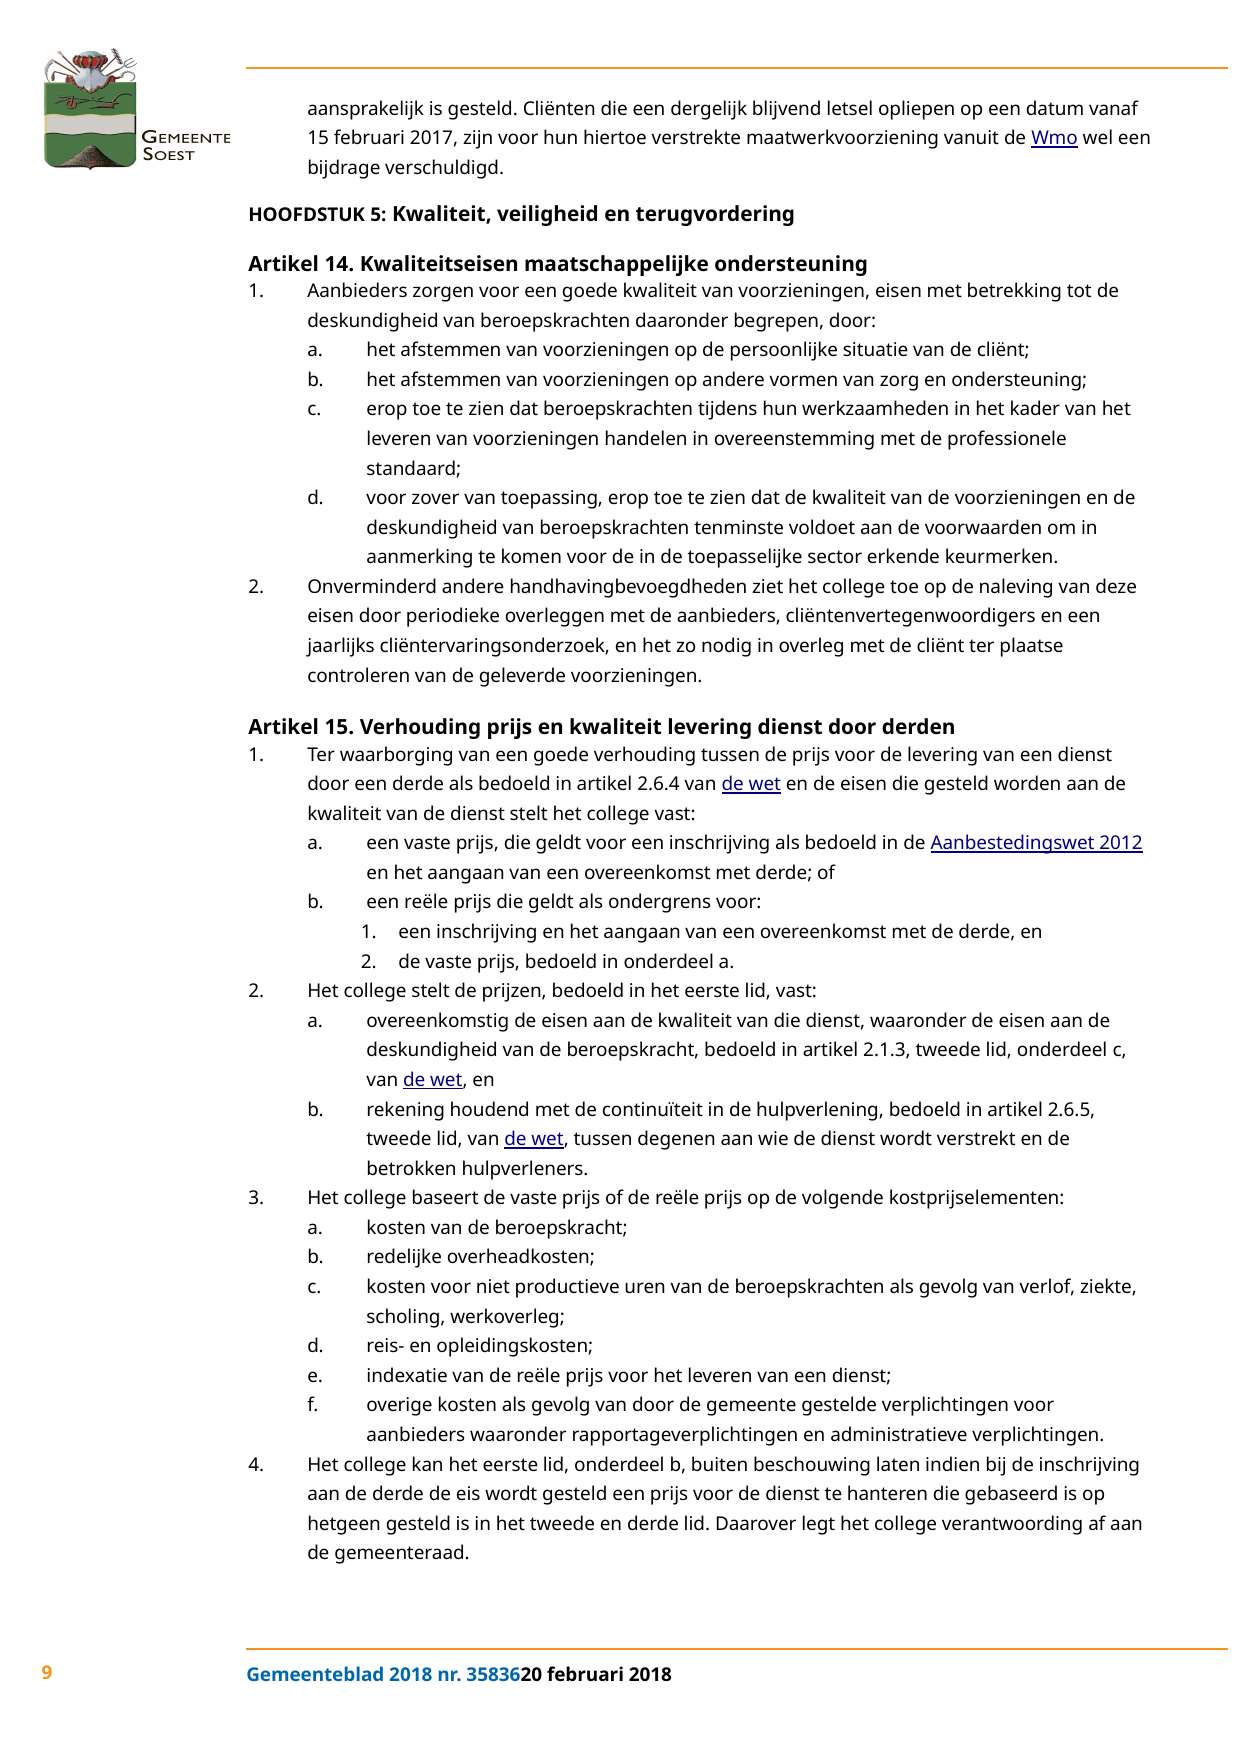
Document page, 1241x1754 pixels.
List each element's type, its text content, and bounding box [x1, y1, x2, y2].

list erop toe te zien dat beroepskrachten tijdens hun werkzaamheden in het kader van het leveren van voorzieningen handelen in overeenstemming met de professionele standaard; [307, 396, 1152, 481]
list voor zover van toepassing, erop toe te zien dat de kwaliteit van de voorzieningen en de deskundigheid van beroepskrachten tenminste voldoet aan de voorwaarden om in aanmerking te komen voor de in de toepasselijke sector erkende keurmerken. [307, 484, 1152, 569]
list reis- en opleidingskosten; [307, 1332, 1152, 1358]
list redelijke overheadkosten; [307, 1244, 1152, 1269]
list het afstemmen van voorzieningen op de persoonlijke situatie van de cliënt; [307, 336, 1152, 362]
list Het college stelt de prijzen, bedoeld in het eerste lid, vast: [248, 977, 1152, 1003]
picture [41, 47, 231, 172]
list een inschrijving en het aangaan van een overeenkomst met de derde, en [361, 918, 1152, 944]
list rekening houdend met de continuïteit in de hulpverlening, bedoeld in artikel 2.6.5, tweede lid, van de wet, tussen degenen aan wie de dienst wordt verstrekt en de betrokken hulpverleners. [307, 1096, 1152, 1181]
list kosten van de beroepskracht; [307, 1214, 1152, 1240]
list kosten voor niet productieve uren van de beroepskrachten als gevolg van verlof, ziekte, scholing, werkoverleg; [307, 1273, 1152, 1328]
list een vaste prijs, die geldt voor een inschrijving als bedoeld in de Aanbestedingswet 2012 en het aangaan van een overeenkomst met derde; of [307, 829, 1152, 885]
list indexatie van de reële prijs voor het leveren van een dienst; [307, 1362, 1152, 1388]
list Aanbieders zorgen voor een goede kwaliteit van voorzieningen, eisen met betrekking tot de deskundigheid van beroepskrachten daaronder begrepen, door: [248, 277, 1152, 333]
text HOOFDSTUK 5: Kwaliteit, veiligheid en terugvordering [248, 199, 1152, 228]
text Artikel 15. Verhouding prijs en kwaliteit levering dienst door derden [248, 712, 1152, 741]
list overige kosten als gevolg van door de gemeente gestelde verplichtingen voor aanbieders waaronder rapportageverplichtingen en administratieve verplichtingen. [307, 1392, 1152, 1447]
list de vaste prijs, bedoeld in onderdeel a. [361, 948, 1152, 973]
list aansprakelijk is gesteld. Cliënten die een dergelijk blijvend letsel opliepen op een datum vanaf 15 februari 2017, zijn voor hun hiertoe verstrekte maatwerkvoorziening vanuit de Wmo wel een bijdrage verschuldigd. [248, 95, 1152, 180]
list Het college baseert de vaste prijs of de reële prijs op de volgende kostprijselementen: [248, 1184, 1152, 1210]
list Ter waarborging van een goede verhouding tussen de prijs voor de levering van een dienst door een derde als bedoeld in artikel 2.6.4 van de wet en de eisen die gesteld worden aan de kwaliteit van de dienst stelt het college vast: [248, 741, 1152, 826]
list Onverminderd andere handhavingbevoegdheden ziet het college toe op de naleving van deze eisen door periodieke overleggen met de aanbieders, cliëntenvertegenwoordigers en een jaarlijks cliëntervaringsonderzoek, en het zo nodig in overleg met de cliënt ter plaatse controleren van de geleverde voorzieningen. [248, 573, 1152, 688]
list een reële prijs die geldt als ondergrens voor: [307, 889, 1152, 914]
list overeenkomstig de eisen aan de kwaliteit van die dienst, waaronder de eisen aan de deskundigheid van de beroepskracht, bedoeld in artikel 2.1.3, tweede lid, onderdeel c, van de wet, en [307, 1007, 1152, 1092]
list het afstemmen van voorzieningen op andere vormen van zorg en ondersteuning; [307, 366, 1152, 392]
list Het college kan het eerste lid, onderdeel b, buiten beschouwing laten indien bij de inschrijving aan de derde de eis wordt gesteld een prijs voor de dienst te hanteren die gebaseerd is op hetgeen gesteld is in het tweede en derde lid. Daarover legt het college verantwoording af aan de gemeenteraad. [248, 1451, 1152, 1565]
text Artikel 14. Kwaliteitseisen maatschappelijke ondersteuning [248, 249, 1152, 277]
